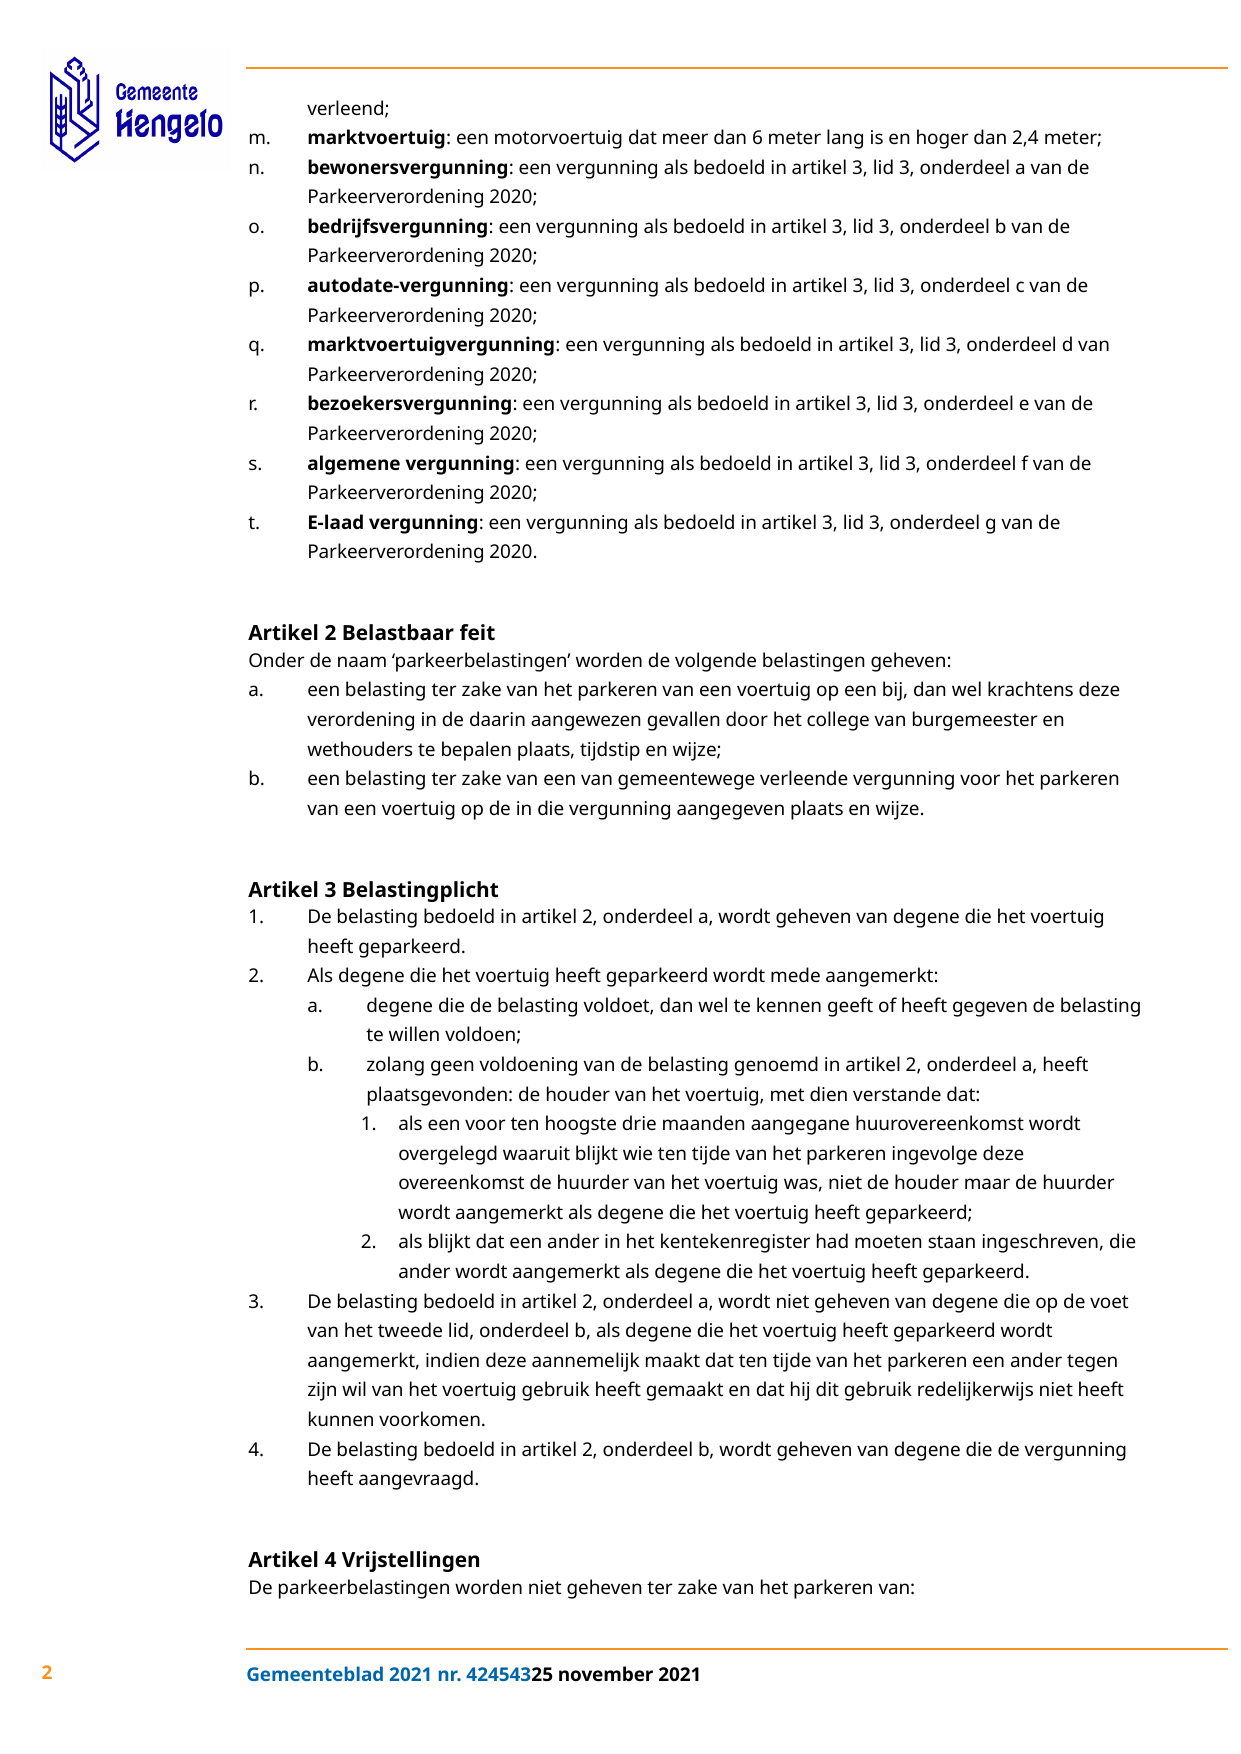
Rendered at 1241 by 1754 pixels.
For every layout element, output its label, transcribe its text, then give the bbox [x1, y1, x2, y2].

list bezoekersvergunning: een vergunning als bedoeld in artikel 3, lid 3, onderdeel e van de Parkeerverordening 2020; [248, 391, 1152, 446]
list als blijkt dat een ander in het kentekenregister had moeten staan ingeschreven, die ander wordt aangemerkt als degene die het voertuig heeft geparkeerd. [361, 1229, 1152, 1284]
list E-laad vergunning: een vergunning als bedoeld in artikel 3, lid 3, onderdeel g van de Parkeerverordening 2020. [248, 509, 1152, 564]
list als een voor ten hoogste drie maanden aangegane huurovereenkomst wordt overgelegd waaruit blijkt wie ten tijde van het parkeren ingevolge deze overeenkomst de huurder van het voertuig was, niet de houder maar de huurder wordt aangemerkt als degene die het voertuig heeft geparkeerd; [361, 1110, 1152, 1225]
list De belasting bedoeld in artikel 2, onderdeel a, wordt geheven van degene die het voertuig heeft geparkeerd. [248, 903, 1152, 959]
list bewonersvergunning: een vergunning als bedoeld in artikel 3, lid 3, onderdeel a van de Parkeerverordening 2020; [248, 154, 1152, 209]
text Onder de naam ‘parkeerbelastingen’ worden de volgende belastingen geheven: [248, 647, 1152, 673]
list De belasting bedoeld in artikel 2, onderdeel a, wordt niet geheven van degene die op de voet van het tweede lid, onderdeel b, als degene die het voertuig heeft geparkeerd wordt aangemerkt, indien deze aannemelijk maakt dat ten tijde van het parkeren een ander tegen zijn wil van het voertuig gebruik heeft gemaakt en dat hij dit gebruik redelijkerwijs niet heeft kunnen voorkomen. [248, 1288, 1152, 1432]
list degene die de belasting voldoet, dan wel te kennen geeft of heeft gegeven de belasting te willen voldoen; [307, 992, 1152, 1047]
list Als degene die het voertuig heeft geparkeerd wordt mede aangemerkt: [248, 962, 1152, 988]
picture [41, 47, 231, 172]
list een belasting ter zake van een van gemeentewege verleende vergunning voor het parkeren van een voertuig op de in die vergunning aangegeven plaats en wijze. [248, 765, 1152, 821]
list zolang geen voldoening van de belasting genoemd in artikel 2, onderdeel a, heeft plaatsgevonden: de houder van het voertuig, met dien verstande dat: [307, 1051, 1152, 1107]
list autodate-vergunning: een vergunning als bedoeld in artikel 3, lid 3, onderdeel c van de Parkeerverordening 2020; [248, 272, 1152, 328]
text Artikel 2 Belastbaar feit [248, 618, 1152, 647]
list De belasting bedoeld in artikel 2, onderdeel b, wordt geheven van degene die de vergunning heeft aangevraagd. [248, 1436, 1152, 1491]
text De parkeerbelastingen worden niet geheven ter zake van het parkeren van: [248, 1574, 1152, 1599]
list verleend; [248, 95, 1152, 121]
list marktvoertuigvergunning: een vergunning als bedoeld in artikel 3, lid 3, onderdeel d van Parkeerverordening 2020; [248, 331, 1152, 387]
list een belasting ter zake van het parkeren van een voertuig op een bij, dan wel krachtens deze verordening in de daarin aangewezen gevallen door het college van burgemeester en wethouders te bepalen plaats, tijdstip en wijze; [248, 677, 1152, 761]
list algemene vergunning: een vergunning als bedoeld in artikel 3, lid 3, onderdeel f van de Parkeerverordening 2020; [248, 450, 1152, 505]
text Artikel 4 Vrijstellingen [248, 1545, 1152, 1574]
text Artikel 3 Belastingplicht [248, 875, 1152, 903]
list bedrijfsvergunning: een vergunning als bedoeld in artikel 3, lid 3, onderdeel b van de Parkeerverordening 2020; [248, 213, 1152, 268]
list marktvoertuig: een motorvoertuig dat meer dan 6 meter lang is en hoger dan 2,4 meter; [248, 124, 1152, 150]
